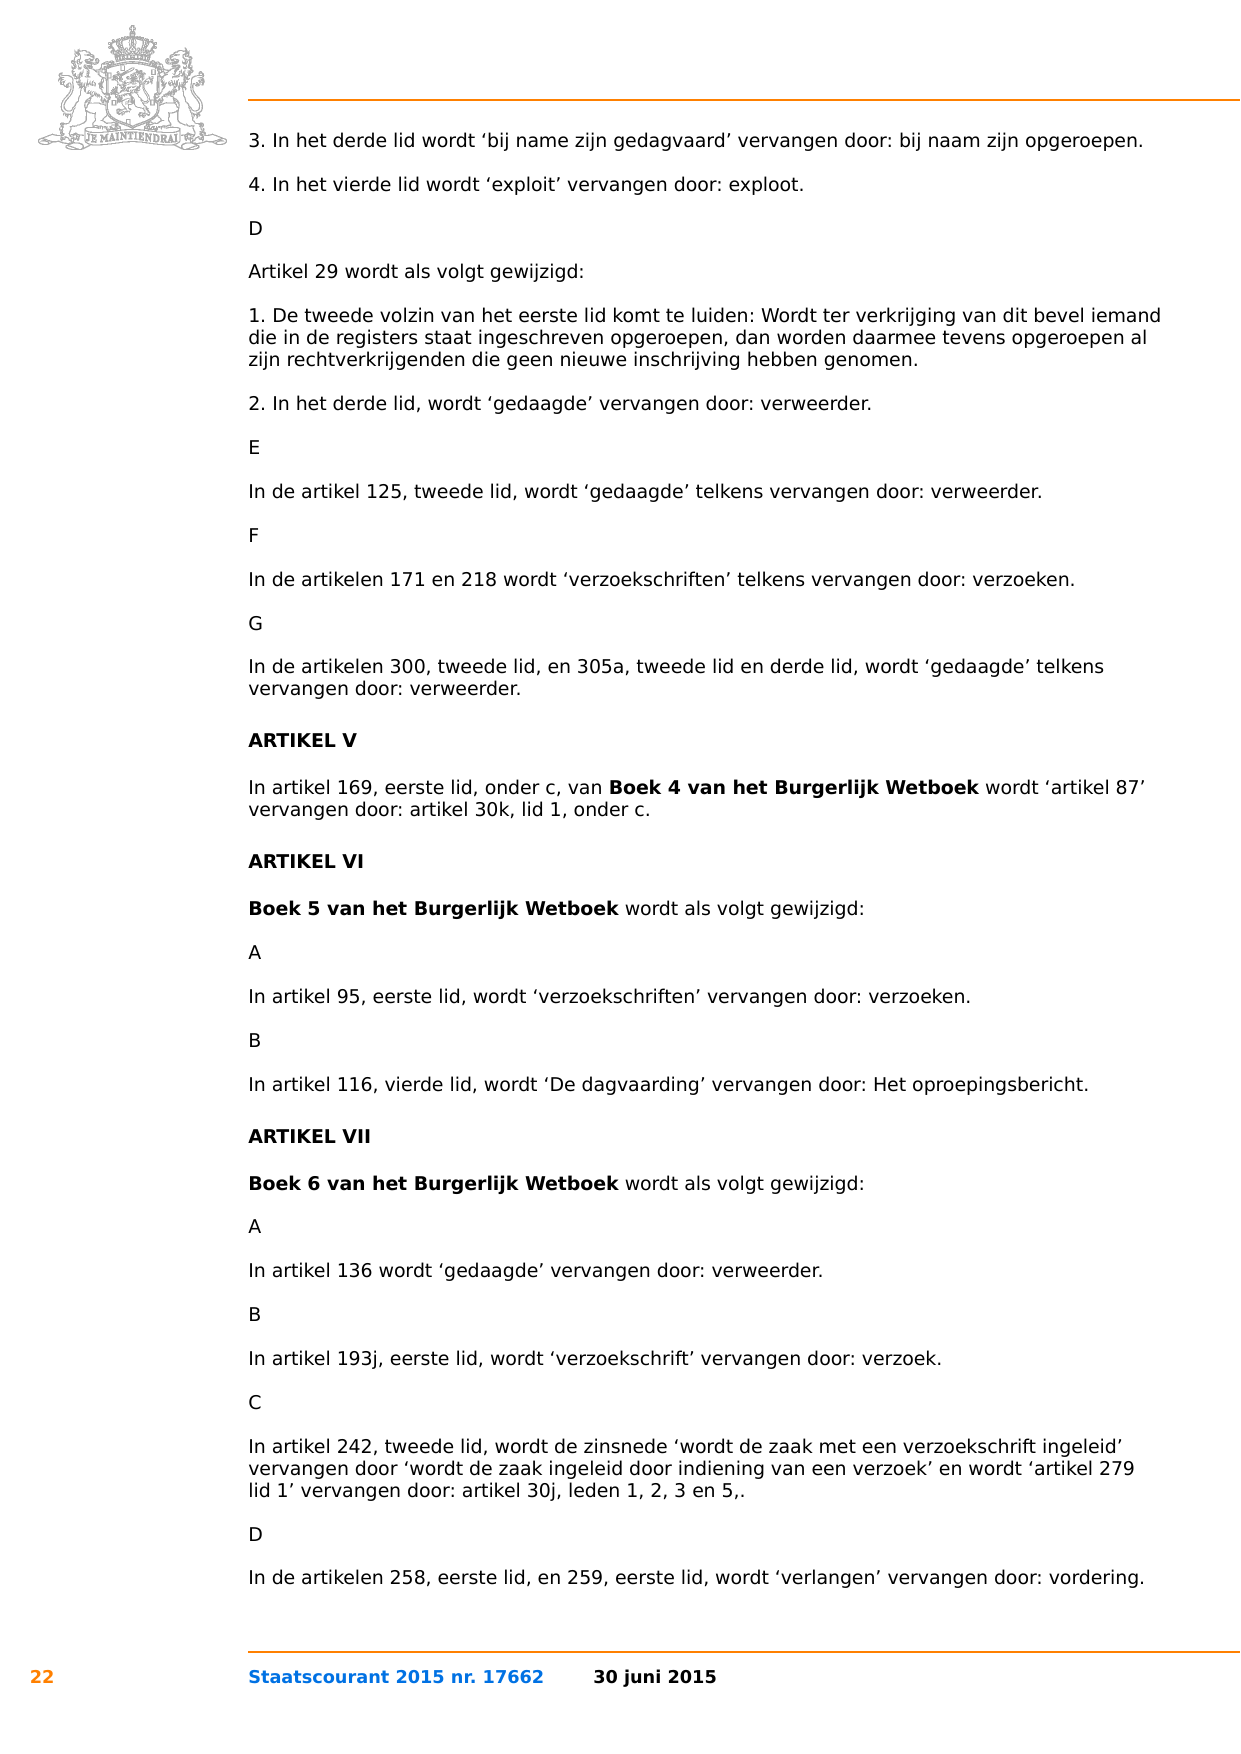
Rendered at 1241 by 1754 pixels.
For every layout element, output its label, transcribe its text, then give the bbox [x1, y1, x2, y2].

text In artikel 242, tweede lid, wordt de zinsnede ‘wordt de zaak met een verzoekschrift ingeleid’ vervangen door ‘wordt de zaak ingeleid door indiening van een verzoek’ en wordt ‘artikel 279 lid 1’ vervangen door: artikel 30j, leden 1, 2, 3 en 5,. [248, 1436, 1163, 1502]
text A [248, 942, 1163, 964]
text In de artikelen 171 en 218 wordt ‘verzoekschriften’ telkens vervangen door: verzoeken. [248, 568, 1163, 591]
text 3. In het derde lid wordt ‘bij name zijn gedagvaard’ vervangen door: bij naam zijn opgeroepen. [248, 130, 1163, 152]
text Artikel 29 wordt als volgt gewijzigd: [248, 261, 1163, 283]
text F [248, 525, 1163, 547]
text In artikel 136 wordt ‘gedaagde’ vervangen door: verweerder. [248, 1260, 1163, 1282]
text B [248, 1030, 1163, 1052]
text Boek 5 van het Burgerlijk Wetboek wordt als volgt gewijzigd: [248, 898, 1163, 920]
text 1. De tweede volzin van het eerste lid komt te luiden: Wordt ter verkrijging van dit bevel iemand die in de registers staat ingeschreven opgeroepen, dan worden daarmee tevens opgeroepen al zijn rechtverkrijgenden die geen nieuwe inschrijving hebben genomen. [248, 305, 1163, 371]
text In artikel 193j, eerste lid, wordt ‘verzoekschrift’ vervangen door: verzoek. [248, 1348, 1163, 1370]
text In artikel 169, eerste lid, onder c, van Boek 4 van het Burgerlijk Wetboek wordt ‘artikel 87’ vervangen door: artikel 30k, lid 1, onder c. [248, 777, 1163, 821]
text C [248, 1392, 1163, 1414]
text In artikel 116, vierde lid, wordt ‘De dagvaarding’ vervangen door: Het oproepingsbericht. [248, 1073, 1163, 1096]
subtitle ARTIKEL V [248, 730, 1163, 752]
text E [248, 437, 1163, 459]
text B [248, 1304, 1163, 1326]
text G [248, 612, 1163, 634]
subtitle ARTIKEL VI [248, 851, 1163, 873]
text In artikel 95, eerste lid, wordt ‘verzoekschriften’ vervangen door: verzoeken. [248, 986, 1163, 1008]
subtitle ARTIKEL VII [248, 1126, 1163, 1147]
text 2. In het derde lid, wordt ‘gedaagde’ vervangen door: verweerder. [248, 393, 1163, 415]
text D [248, 218, 1163, 239]
picture [38, 25, 227, 150]
text 4. In het vierde lid wordt ‘exploit’ vervangen door: exploot. [248, 174, 1163, 196]
text In de artikel 125, tweede lid, wordt ‘gedaagde’ telkens vervangen door: verweerder. [248, 481, 1163, 503]
text Boek 6 van het Burgerlijk Wetboek wordt als volgt gewijzigd: [248, 1172, 1163, 1194]
text In de artikelen 258, eerste lid, en 259, eerste lid, wordt ‘verlangen’ vervangen door: vordering. [248, 1567, 1163, 1589]
text D [248, 1523, 1163, 1545]
text A [248, 1216, 1163, 1238]
text In de artikelen 300, tweede lid, en 305a, tweede lid en derde lid, wordt ‘gedaagde’ telkens vervangen door: verweerder. [248, 656, 1163, 700]
